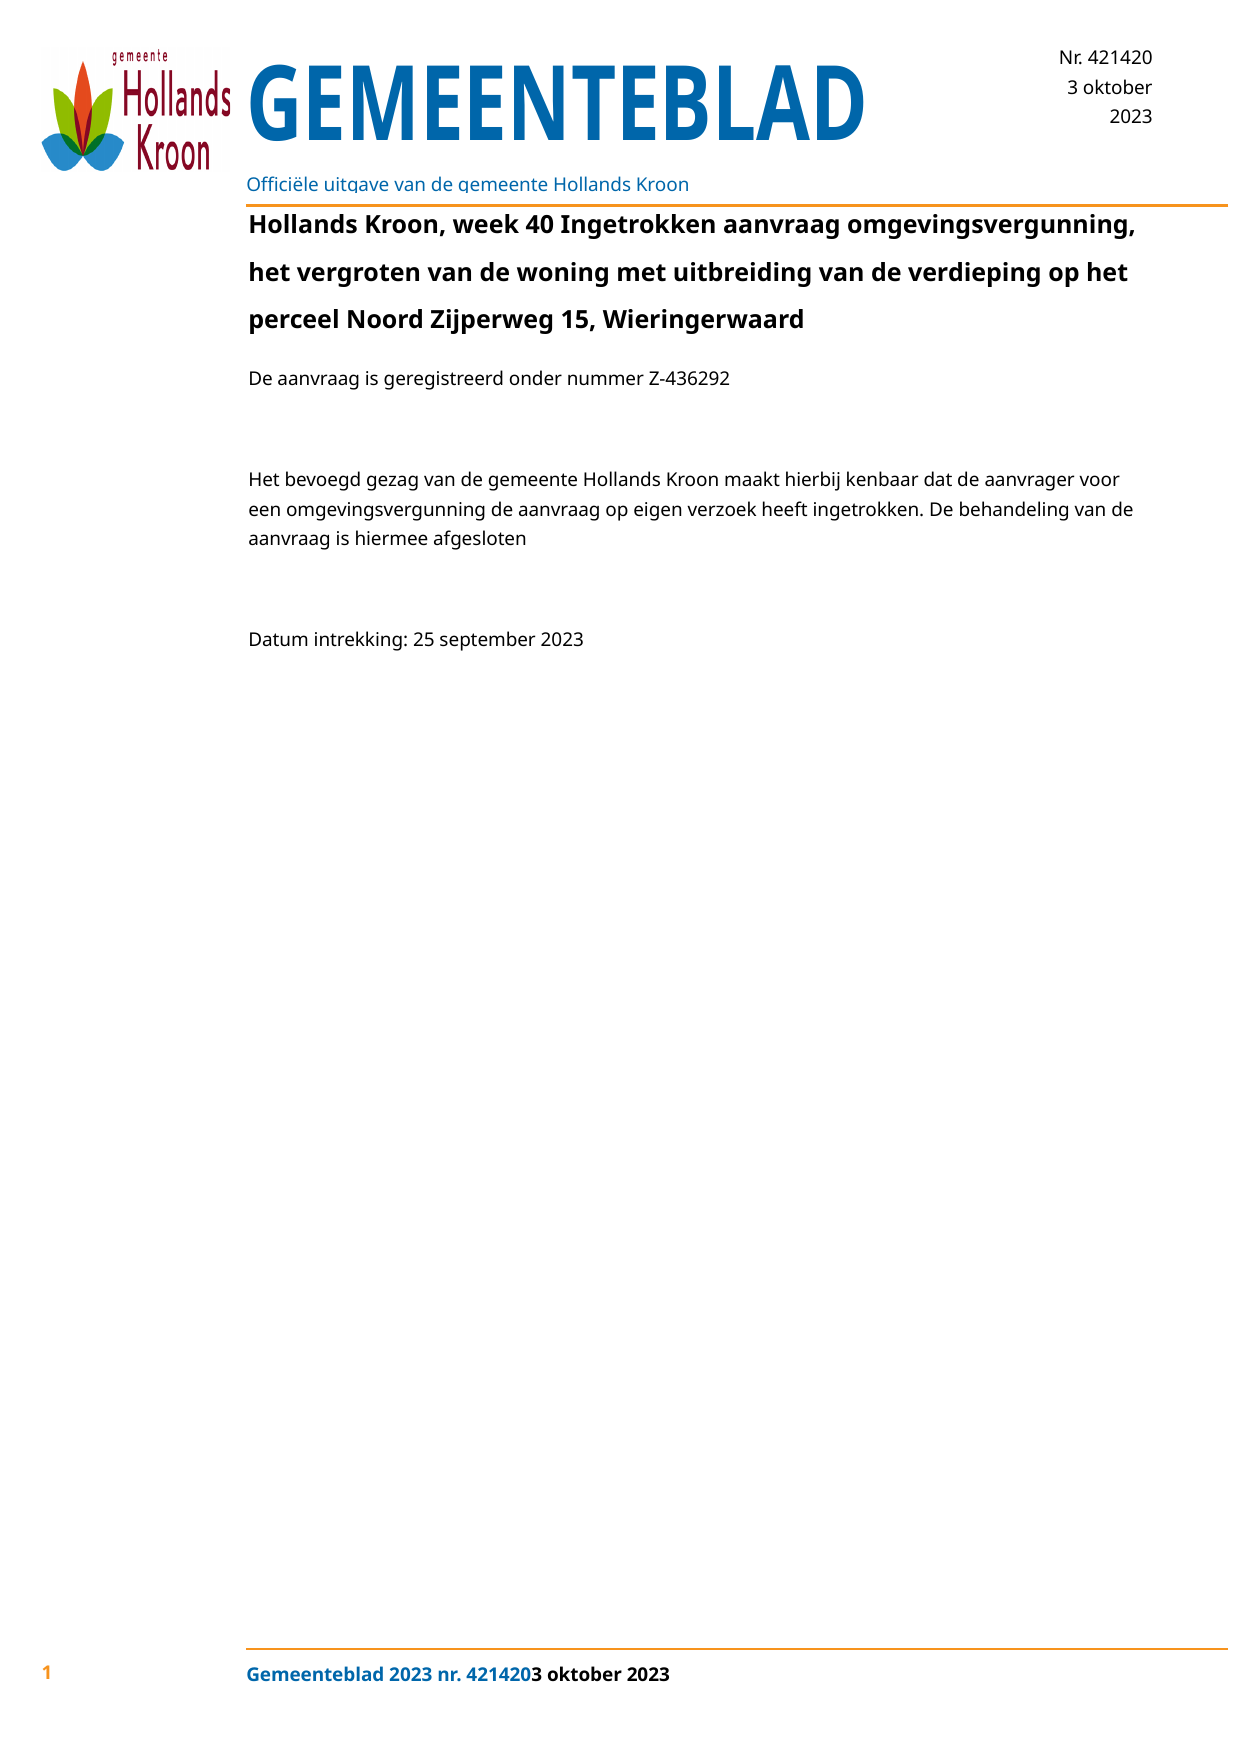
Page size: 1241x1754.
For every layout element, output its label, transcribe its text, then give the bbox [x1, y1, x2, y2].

text Het bevoegd gezag van de gemeente Hollands Kroon maakt hierbij kenbaar dat de aanvrager voor een omgevingsvergunning de aanvraag op eigen verzoek heeft ingetrokken. De behandeling van de aanvraag is hiermee afgesloten [248, 466, 1152, 551]
text Hollands Kroon, week 40 Ingetrokken aanvraag omgevingsvergunning, het vergroten van de woning met uitbreiding van de verdieping op het perceel Noord Zijperweg 15, Wieringerwaard [248, 207, 1152, 336]
text De aanvraag is geregistreerd onder nummer Z-436292 [248, 366, 1152, 391]
text Datum intrekking: 25 september 2023 [248, 626, 1152, 652]
picture [41, 47, 231, 172]
